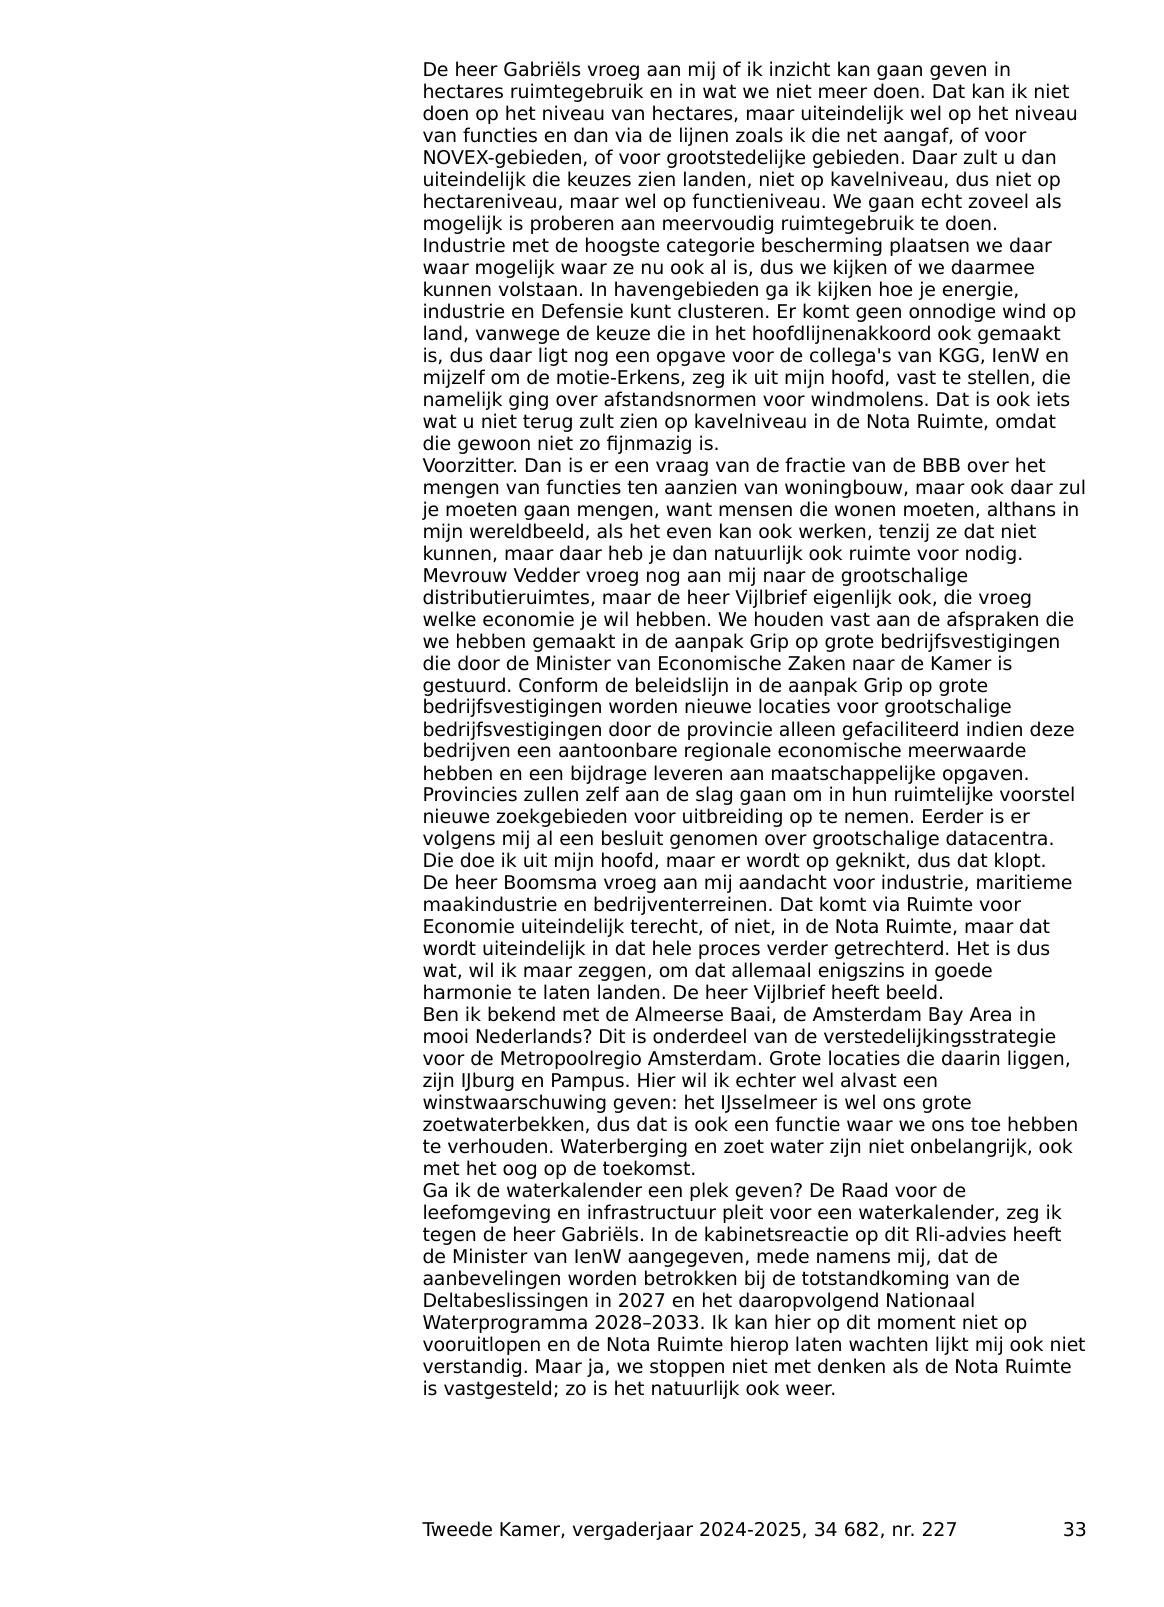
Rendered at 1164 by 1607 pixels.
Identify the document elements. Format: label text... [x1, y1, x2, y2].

text Mevrouw Vedder vroeg nog aan mij naar de grootschalige distributieruimtes, maar de heer Vijlbrief eigenlijk ook, die vroeg welke economie je wil hebben. We houden vast aan de afspraken die we hebben gemaakt in de aanpak Grip op grote bedrijfsvestigingen die door de Minister van Economische Zaken naar de Kamer is gestuurd. Conform de beleidslijn in de aanpak Grip op grote bedrijfsvestigingen worden nieuwe locaties voor grootschalige bedrijfsvestigingen door de provincie alleen gefaciliteerd indien deze bedrijven een aantoonbare regionale economische meerwaarde hebben en een bijdrage leveren aan maatschappelijke opgaven. Provincies zullen zelf aan de slag gaan om in hun ruimtelijke voorstel nieuwe zoekgebieden voor uitbreiding op te nemen. Eerder is er volgens mij al een besluit genomen over grootschalige datacentra. Die doe ik uit mijn hoofd, maar er wordt op geknikt, dus dat klopt. [422, 564, 1087, 872]
text De heer Boomsma vroeg aan mij aandacht voor industrie, maritieme maakindustrie en bedrijventerreinen. Dat komt via Ruimte voor Economie uiteindelijk terecht, of niet, in de Nota Ruimte, maar dat wordt uiteindelijk in dat hele proces verder getrechterd. Het is dus wat, wil ik maar zeggen, om dat allemaal enigszins in goede harmonie te laten landen. De heer Vijlbrief heeft beeld. [422, 872, 1087, 1004]
text Ga ik de waterkalender een plek geven? De Raad voor de leefomgeving en infrastructuur pleit voor een waterkalender, zeg ik tegen de heer Gabriëls. In de kabinetsreactie op dit Rli-advies heeft de Minister van IenW aangegeven, mede namens mij, dat de aanbevelingen worden betrokken bij de totstandkoming van de Deltabeslissingen in 2027 en het daaropvolgend Nationaal Waterprogramma 2028–2033. Ik kan hier op dit moment niet op vooruitlopen en de Nota Ruimte hierop laten wachten lijkt mij ook niet verstandig. Maar ja, we stoppen niet met denken als de Nota Ruimte is vastgesteld; zo is het natuurlijk ook weer. [422, 1180, 1087, 1400]
text Voorzitter. Dan is er een vraag van de fractie van de BBB over het mengen van functies ten aanzien van woningbouw, maar ook daar zul je moeten gaan mengen, want mensen die wonen moeten, althans in mijn wereldbeeld, als het even kan ook werken, tenzij ze dat niet kunnen, maar daar heb je dan natuurlijk ook ruimte voor nodig. [422, 455, 1087, 564]
text Ben ik bekend met de Almeerse Baai, de Amsterdam Bay Area in mooi Nederlands? Dit is onderdeel van de verstedelijkingsstrategie voor de Metropoolregio Amsterdam. Grote locaties die daarin liggen, zijn IJburg en Pampus. Hier wil ik echter wel alvast een winstwaarschuwing geven: het IJsselmeer is wel ons grote zoetwaterbekken, dus dat is ook een functie waar we ons toe hebben te verhouden. Waterberging en zoet water zijn niet onbelangrijk, ook met het oog op de toekomst. [422, 1004, 1087, 1180]
text De heer Gabriëls vroeg aan mij of ik inzicht kan gaan geven in hectares ruimtegebruik en in wat we niet meer doen. Dat kan ik niet doen op het niveau van hectares, maar uiteindelijk wel op het niveau van functies en dan via de lijnen zoals ik die net aangaf, of voor NOVEX-gebieden, of voor grootstedelijke gebieden. Daar zult u dan uiteindelijk die keuzes zien landen, niet op kavelniveau, dus niet op hectareniveau, maar wel op functieniveau. We gaan echt zoveel als mogelijk is proberen aan meervoudig ruimtegebruik te doen. Industrie met de hoogste categorie bescherming plaatsen we daar waar mogelijk waar ze nu ook al is, dus we kijken of we daarmee kunnen volstaan. In havengebieden ga ik kijken hoe je energie, industrie en Defensie kunt clusteren. Er komt geen onnodige wind op land, vanwege de keuze die in het hoofdlijnenakkoord ook gemaakt is, dus daar ligt nog een opgave voor de collega's van KGG, IenW en mijzelf om de motie-Erkens, zeg ik uit mijn hoofd, vast te stellen, die namelijk ging over afstandsnormen voor windmolens. Dat is ook iets wat u niet terug zult zien op kavelniveau in de Nota Ruimte, omdat die gewoon niet zo fijnmazig is. [422, 59, 1087, 455]
